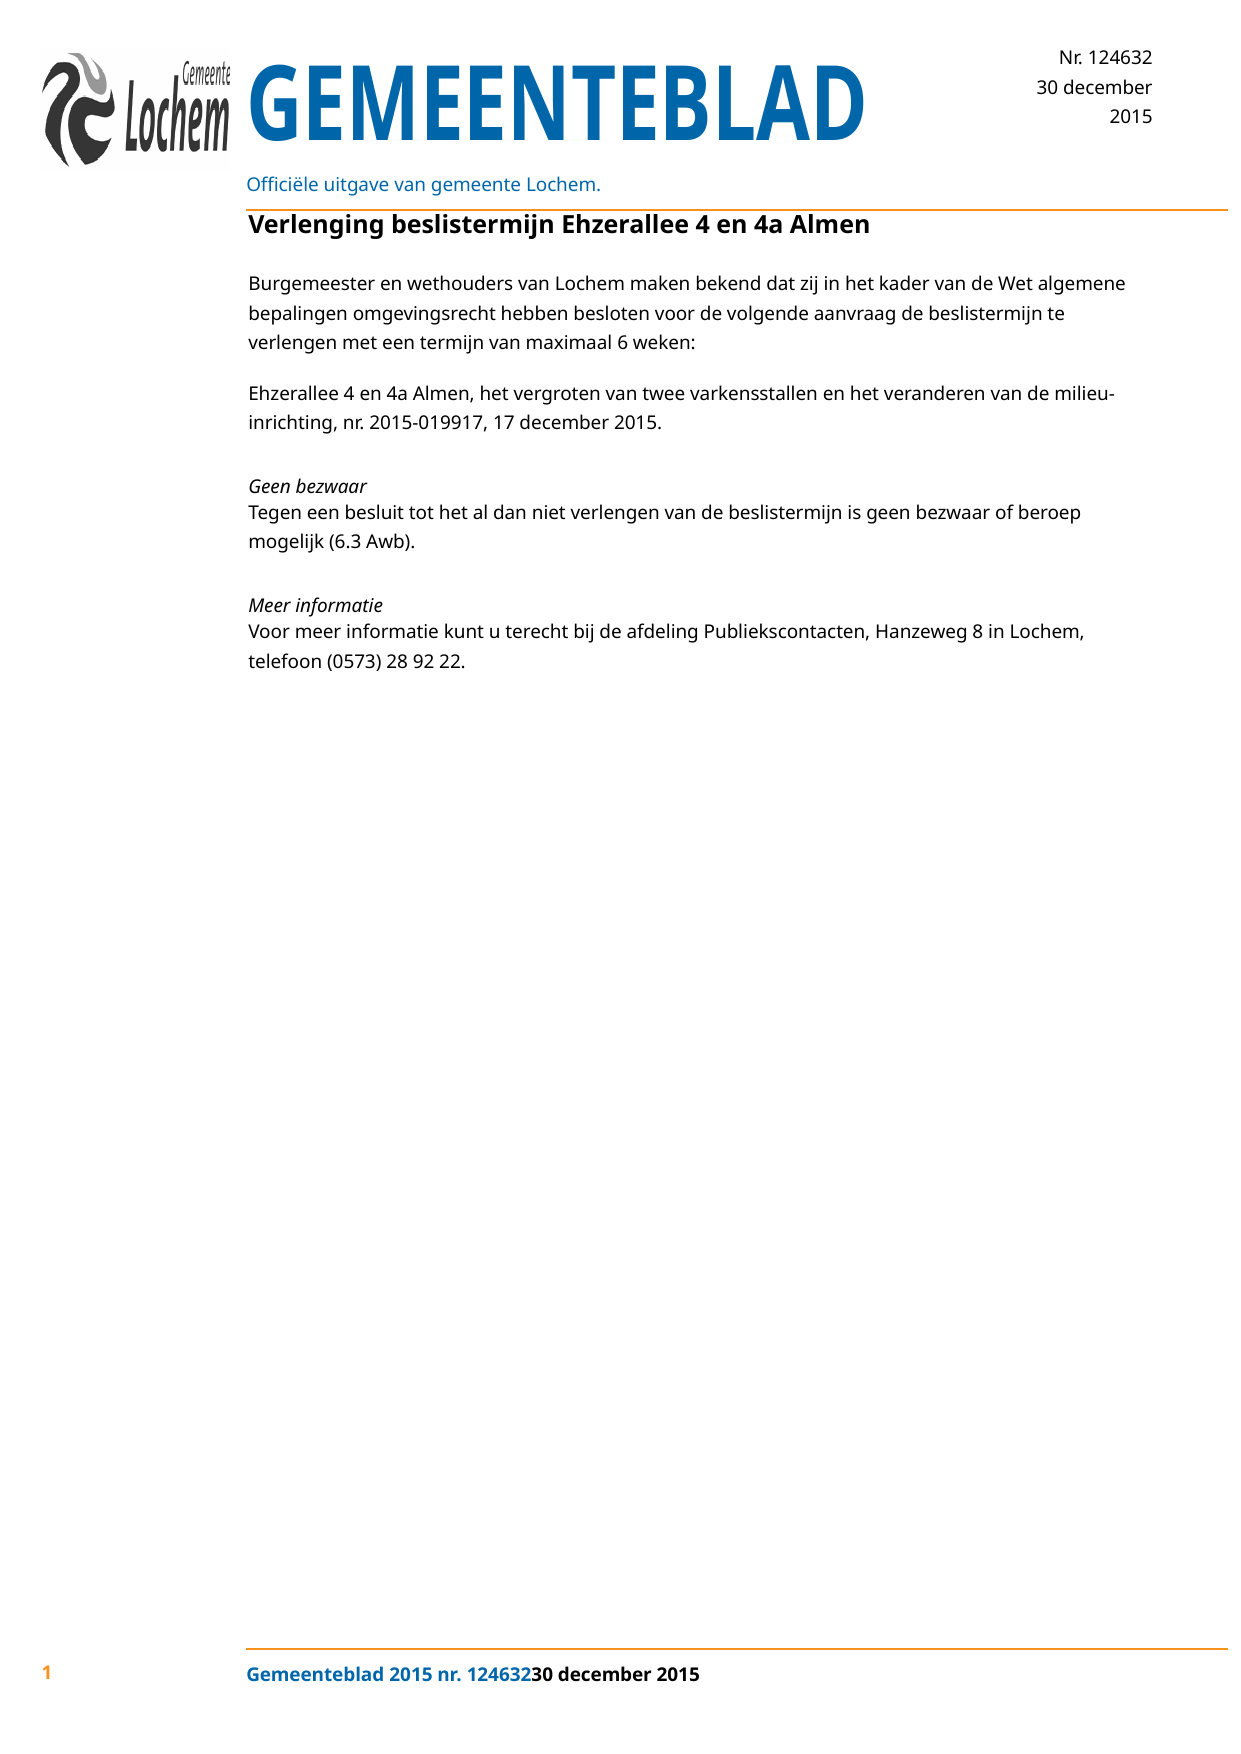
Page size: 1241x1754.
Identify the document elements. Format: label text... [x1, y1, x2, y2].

text Ehzerallee 4 en 4a Almen, het vergroten van twee varkensstallen en het veranderen van de milieu-inrichting, nr. 2015-019917, 17 december 2015. [248, 380, 1152, 435]
text Verlenging beslistermijn Ehzerallee 4 en 4a Almen [248, 211, 1152, 241]
text Meer informatie [248, 593, 1152, 618]
text Burgemeester en wethouders van Lochem maken bekend dat zij in het kader van de Wet algemene bepalingen omgevingsrecht hebben besloten voor de volgende aanvraag de beslistermijn te verlengen met een termijn van maximaal 6 weken: [248, 270, 1152, 355]
text Geen bezwaar [248, 473, 1152, 499]
text Tegen een besluit tot het al dan niet verlengen van de beslistermijn is geen bezwaar of beroep mogelijk (6.3 Awb). [248, 499, 1152, 554]
text Voor meer informatie kunt u terecht bij de afdeling Publiekscontacten, Hanzeweg 8 in Lochem, telefoon (0573) 28 92 22. [248, 618, 1152, 674]
picture [41, 47, 231, 172]
